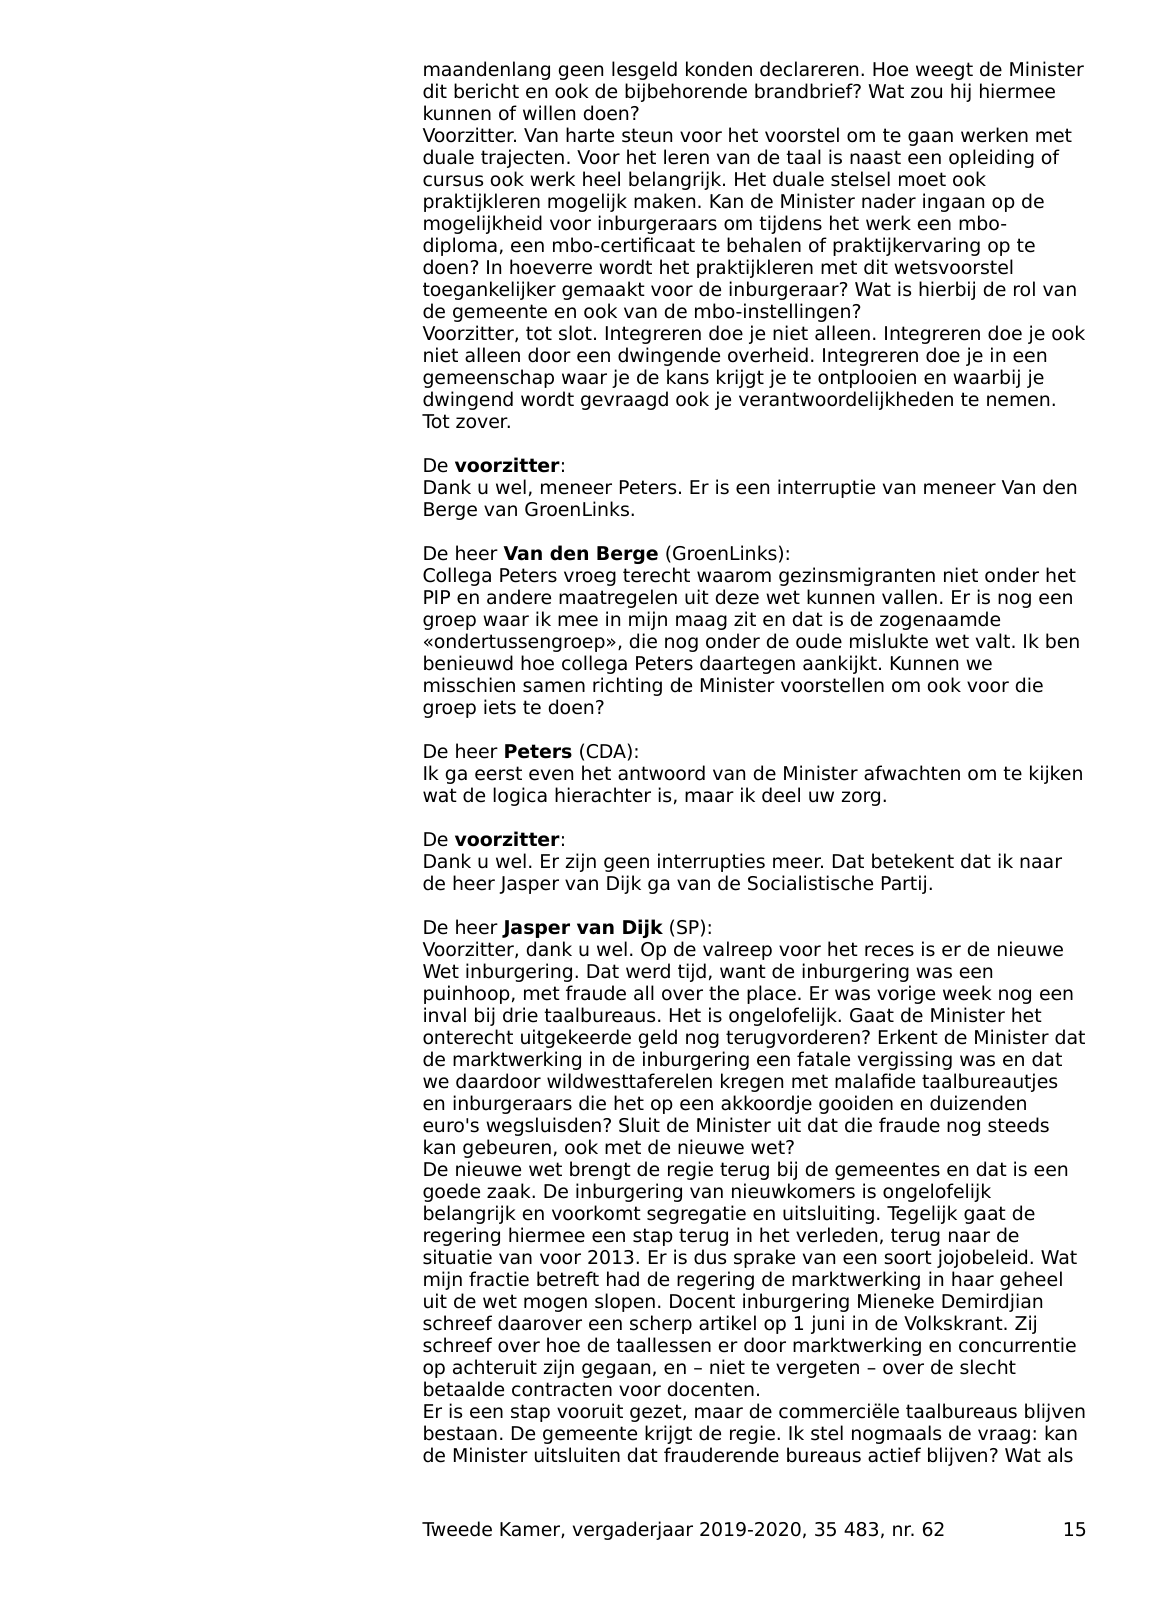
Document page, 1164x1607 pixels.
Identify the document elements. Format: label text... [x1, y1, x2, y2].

text Dank u wel. Er zijn geen interrupties meer. Dat betekent dat ik naar de heer Jasper van Dijk ga van de Socialistische Partij. [422, 851, 1087, 895]
text De nieuwe wet brengt de regie terug bij de gemeentes en dat is een goede zaak. De inburgering van nieuwkomers is ongelofelijk belangrijk en voorkomt segregatie en uitsluiting. Tegelijk gaat de regering hiermee een stap terug in het verleden, terug naar de situatie van voor 2013. Er is dus sprake van een soort jojobeleid. Wat mijn fractie betreft had de regering de marktwerking in haar geheel uit de wet mogen slopen. Docent inburgering Mieneke Demirdjian schreef daarover een scherp artikel op 1 juni in de Volkskrant. Zij schreef over hoe de taallessen er door marktwerking en concurrentie op achteruit zijn gegaan, en – niet te vergeten – over de slecht betaalde contracten voor docenten. [422, 1159, 1087, 1401]
text Dank u wel, meneer Peters. Er is een interruptie van meneer Van den Berge van GroenLinks. [422, 477, 1087, 521]
text De heer Jasper van Dijk (SP): [422, 917, 1087, 939]
text maandenlang geen lesgeld konden declareren. Hoe weegt de Minister dit bericht en ook de bijbehorende brandbrief? Wat zou hij hiermee kunnen of willen doen? [422, 59, 1087, 125]
text Ik ga eerst even het antwoord van de Minister afwachten om te kijken wat de logica hierachter is, maar ik deel uw zorg. [422, 763, 1087, 807]
text Voorzitter. Van harte steun voor het voorstel om te gaan werken met duale trajecten. Voor het leren van de taal is naast een opleiding of cursus ook werk heel belangrijk. Het duale stelsel moet ook praktijkleren mogelijk maken. Kan de Minister nader ingaan op de mogelijkheid voor inburgeraars om tijdens het werk een mbo-diploma, een mbo-certificaat te behalen of praktijkervaring op te doen? In hoeverre wordt het praktijkleren met dit wetsvoorstel toegankelijker gemaakt voor de inburgeraar? Wat is hierbij de rol van de gemeente en ook van de mbo-instellingen? [422, 125, 1087, 323]
text De heer Van den Berge (GroenLinks): [422, 543, 1087, 565]
text Collega Peters vroeg terecht waarom gezinsmigranten niet onder het PIP en andere maatregelen uit deze wet kunnen vallen. Er is nog een groep waar ik mee in mijn maag zit en dat is de zogenaamde «ondertussengroep», die nog onder de oude mislukte wet valt. Ik ben benieuwd hoe collega Peters daartegen aankijkt. Kunnen we misschien samen richting de Minister voorstellen om ook voor die groep iets te doen? [422, 565, 1087, 719]
text De heer Peters (CDA): [422, 741, 1087, 763]
text Er is een stap vooruit gezet, maar de commerciële taalbureaus blijven bestaan. De gemeente krijgt de regie. Ik stel nogmaals de vraag: kan de Minister uitsluiten dat frauderende bureaus actief blijven? Wat als [422, 1401, 1087, 1467]
text De voorzitter: [422, 829, 1087, 851]
text Voorzitter, tot slot. Integreren doe je niet alleen. Integreren doe je ook niet alleen door een dwingende overheid. Integreren doe je in een gemeenschap waar je de kans krijgt je te ontplooien en waarbij je dwingend wordt gevraagd ook je verantwoordelijkheden te nemen. Tot zover. [422, 323, 1087, 433]
text De voorzitter: [422, 455, 1087, 477]
text Voorzitter, dank u wel. Op de valreep voor het reces is er de nieuwe Wet inburgering. Dat werd tijd, want de inburgering was een puinhoop, met fraude all over the place. Er was vorige week nog een inval bij drie taalbureaus. Het is ongelofelijk. Gaat de Minister het onterecht uitgekeerde geld nog terugvorderen? Erkent de Minister dat de marktwerking in de inburgering een fatale vergissing was en dat we daardoor wildwesttaferelen kregen met malafide taalbureautjes en inburgeraars die het op een akkoordje gooiden en duizenden euro's wegsluisden? Sluit de Minister uit dat die fraude nog steeds kan gebeuren, ook met de nieuwe wet? [422, 939, 1087, 1159]
